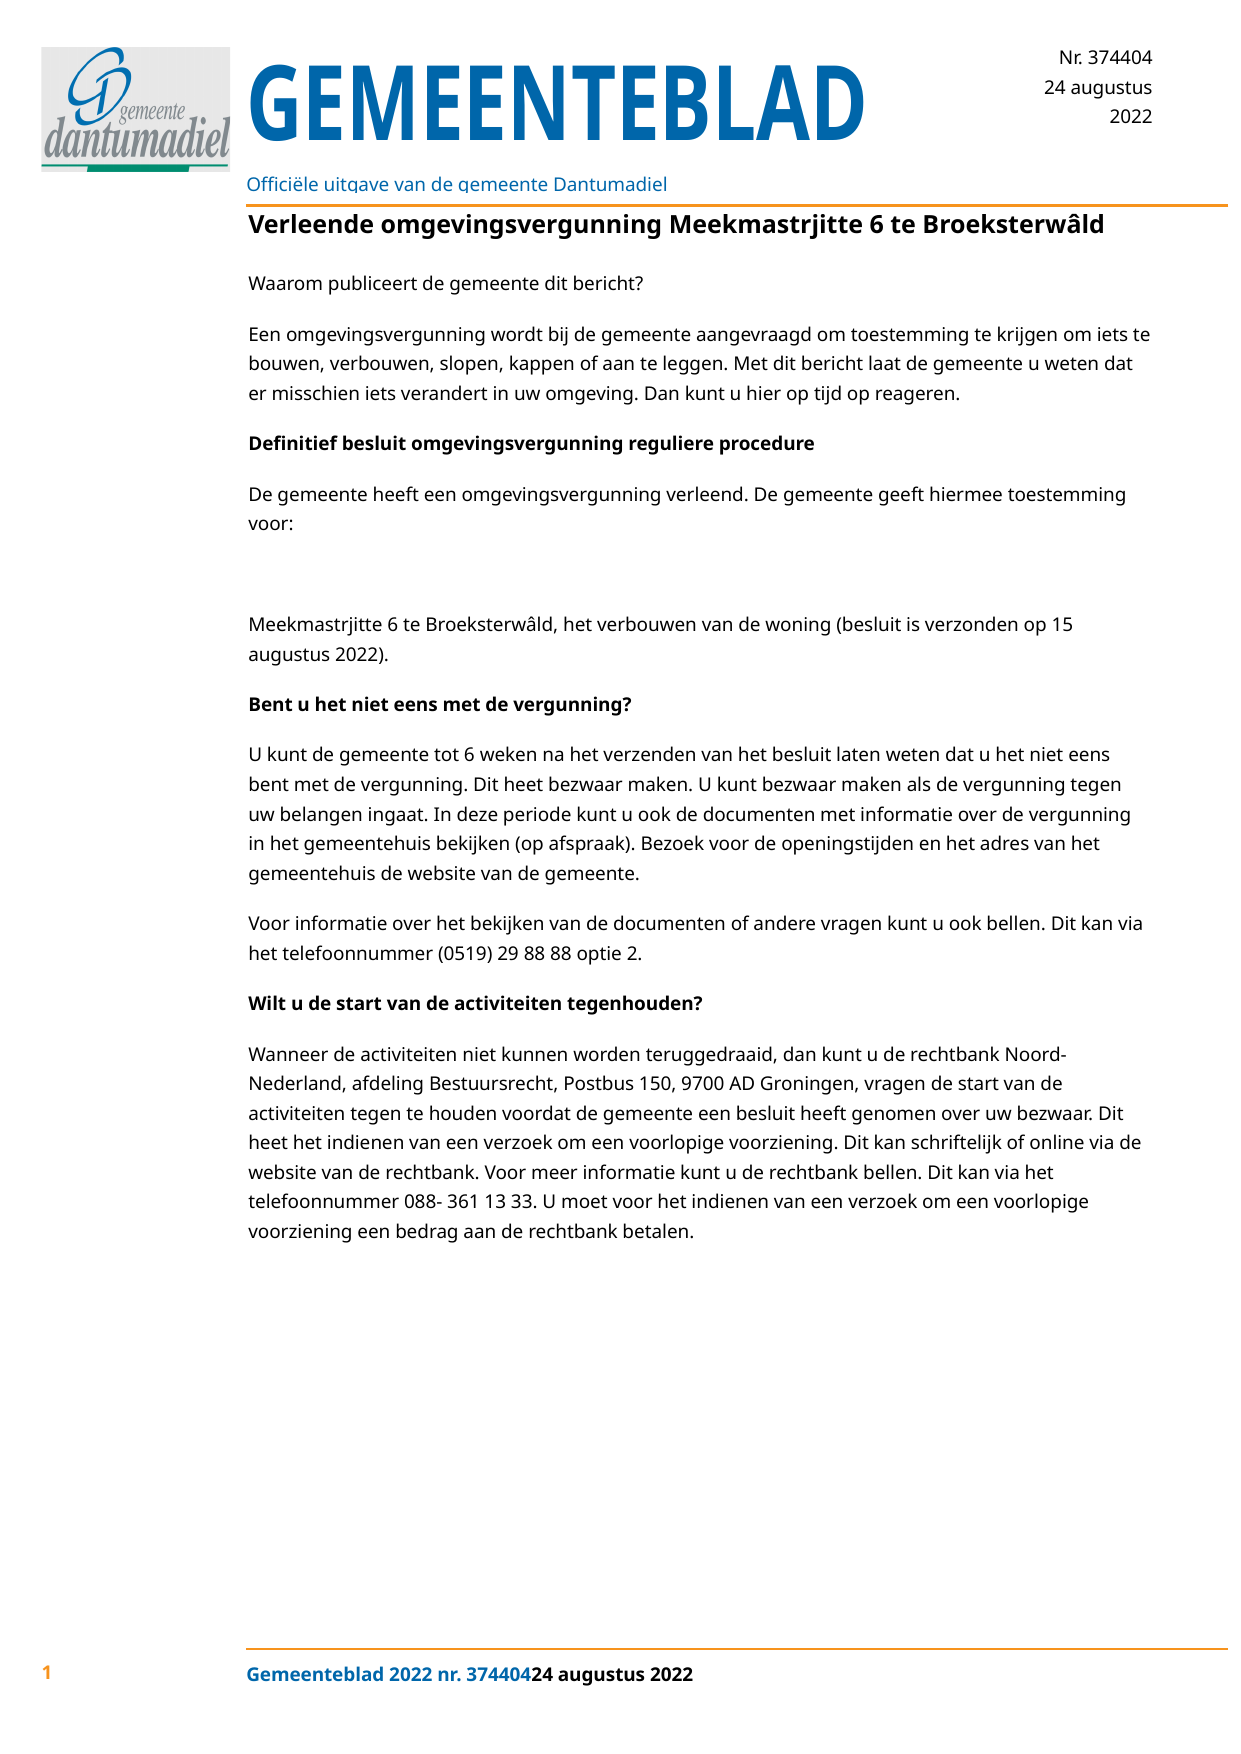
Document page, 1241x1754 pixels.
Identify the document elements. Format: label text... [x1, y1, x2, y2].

text Voor informatie over het bekijken van de documenten of andere vragen kunt u ook bellen. Dit kan via het telefoonnummer (0519) 29 88 88 optie 2. [248, 910, 1152, 966]
text Bent u het niet eens met de vergunning? [248, 691, 1152, 717]
text De gemeente heeft een omgevingsvergunning verleend. De gemeente geeft hiermee toestemming voor: [248, 481, 1152, 536]
picture [41, 47, 231, 172]
text Verleende omgevingsvergunning Meekmastrjitte 6 te Broeksterwâld [248, 207, 1152, 241]
text Waarom publiceert de gemeente dit bericht? [248, 270, 1152, 296]
text Wilt u de start van de activiteiten tegenhouden? [248, 990, 1152, 1016]
text Een omgevingsvergunning wordt bij de gemeente aangevraagd om toestemming te krijgen om iets te bouwen, verbouwen, slopen, kappen of aan te leggen. Met dit bericht laat de gemeente u weten dat er misschien iets verandert in uw omgeving. Dan kunt u hier op tijd op reageren. [248, 321, 1152, 406]
text Definitief besluit omgevingsvergunning reguliere procedure [248, 430, 1152, 456]
text Meekmastrjitte 6 te Broeksterwâld, het verbouwen van de woning (besluit is verzonden op 15 augustus 2022). [248, 611, 1152, 666]
text U kunt de gemeente tot 6 weken na het verzenden van het besluit laten weten dat u het niet eens bent met de vergunning. Dit heet bezwaar maken. U kunt bezwaar maken als de vergunning tegen uw belangen ingaat. In deze periode kunt u ook de documenten met informatie over de vergunning in het gemeentehuis bekijken (op afspraak). Bezoek voor de openingstijden en het adres van het gemeentehuis de website van de gemeente. [248, 742, 1152, 886]
text Wanneer de activiteiten niet kunnen worden teruggedraaid, dan kunt u de rechtbank Noord-Nederland, afdeling Bestuursrecht, Postbus 150, 9700 AD Groningen, vragen de start van de activiteiten tegen te houden voordat de gemeente een besluit heeft genomen over uw bezwaar. Dit heet het indienen van een verzoek om een voorlopige voorziening. Dit kan schriftelijk of online via de website van de rechtbank. Voor meer informatie kunt u de rechtbank bellen. Dit kan via het telefoonnummer 088- 361 13 33. U moet voor het indienen van een verzoek om een voorlopige voorziening een bedrag aan de rechtbank betalen. [248, 1041, 1152, 1244]
